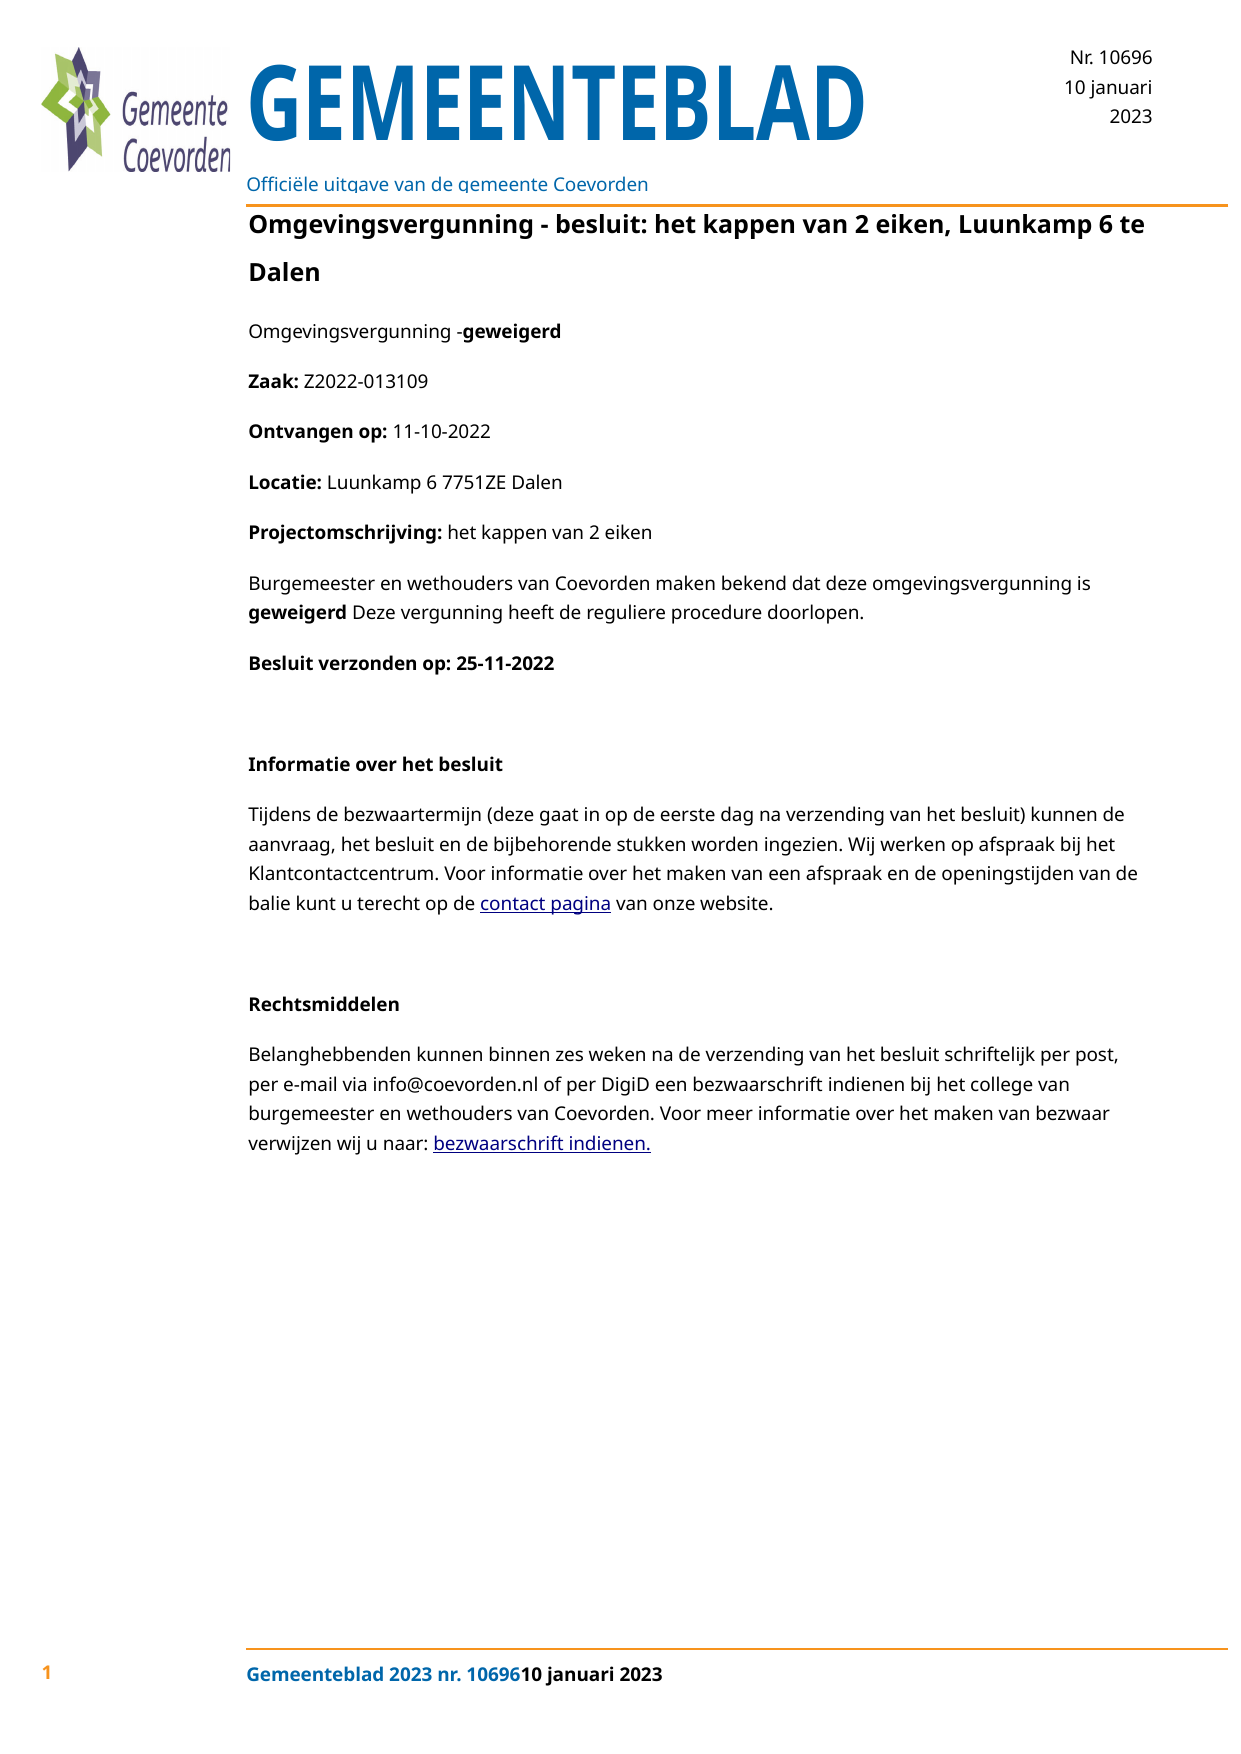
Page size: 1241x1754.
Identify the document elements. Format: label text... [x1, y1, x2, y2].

text Ontvangen op: 11-10-2022 [248, 419, 1152, 444]
text Belanghebbenden kunnen binnen zes weken na de verzending van het besluit schriftelijk per post, per e-mail via info@coevorden.nl of per DigiD een bezwaarschrift indienen bij het college van burgemeester en wethouders van Coevorden. Voor meer informatie over het maken van bezwaar verwijzen wij u naar: bezwaarschrift indienen. [248, 1041, 1152, 1156]
text Projectomschrijving: het kappen van 2 eiken [248, 519, 1152, 545]
text Informatie over het besluit [248, 751, 1152, 777]
text Rechtsmiddelen [248, 991, 1152, 1017]
picture [41, 47, 231, 172]
text Burgemeester en wethouders van Coevorden maken bekend dat deze omgevingsvergunning is geweigerd Deze vergunning heeft de reguliere procedure doorlopen. [248, 570, 1152, 625]
text Tijdens de bezwaartermijn (deze gaat in op de eerste dag na verzending van het besluit) kunnen de aanvraag, het besluit en de bijbehorende stukken worden ingezien. Wij werken op afspraak bij het Klantcontactcentrum. Voor informatie over het maken van een afspraak en de openingstijden van de balie kunt u terecht op de contact pagina van onze website. [248, 801, 1152, 916]
text Locatie: Luunkamp 6 7751ZE Dalen [248, 469, 1152, 495]
text Omgevingsvergunning -geweigerd [248, 318, 1152, 344]
text Omgevingsvergunning - besluit: het kappen van 2 eiken, Luunkamp 6 te Dalen [248, 207, 1152, 288]
text Zaak: Z2022-013109 [248, 368, 1152, 394]
text Besluit verzonden op: 25-11-2022 [248, 650, 1152, 676]
